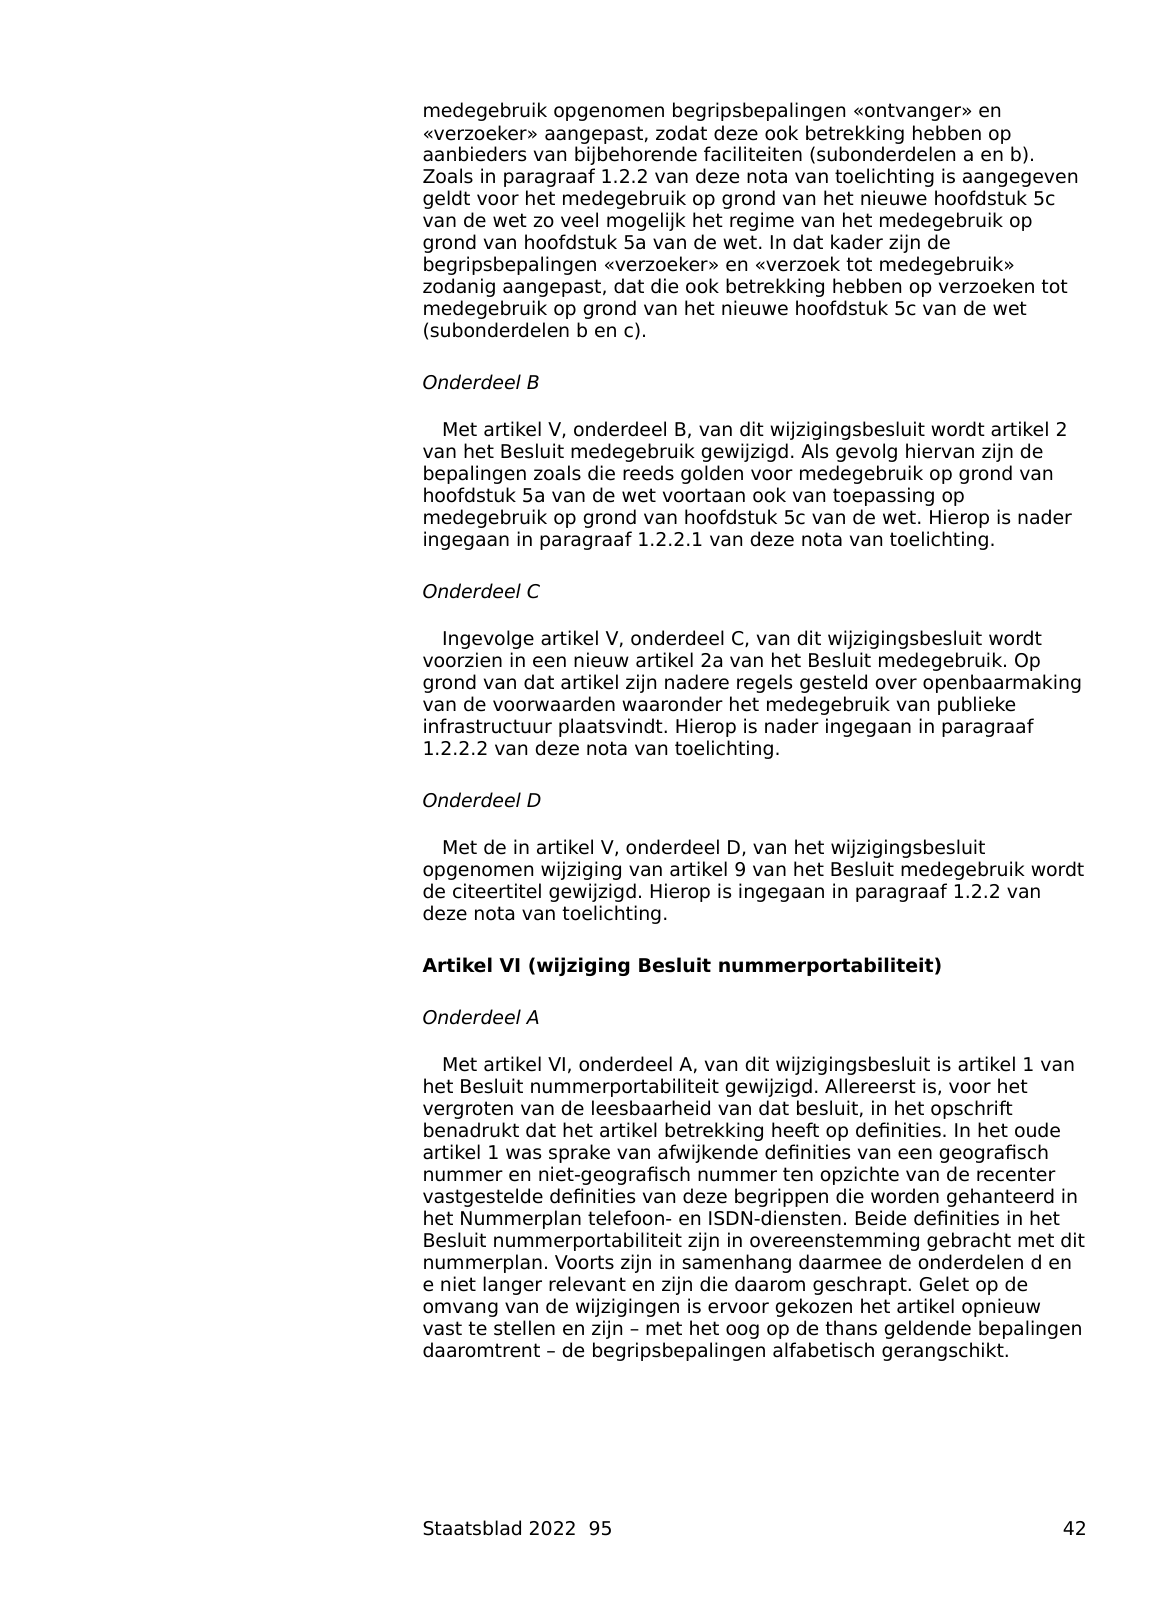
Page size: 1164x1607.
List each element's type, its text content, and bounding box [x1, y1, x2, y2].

subtitle Onderdeel A [422, 1007, 1087, 1029]
subtitle Onderdeel B [422, 372, 1087, 394]
text Met artikel VI, onderdeel A, van dit wijzigingsbesluit is artikel 1 van het Besluit nummerportabiliteit gewijzigd. Allereerst is, voor het vergroten van de leesbaarheid van dat besluit, in het opschrift benadrukt dat het artikel betrekking heeft op definities. In het oude artikel 1 was sprake van afwijkende definities van een geografisch nummer en niet-geografisch nummer ten opzichte van de recenter vastgestelde definities van deze begrippen die worden gehanteerd in het Nummerplan telefoon- en ISDN-diensten. Beide definities in het Besluit nummerportabiliteit zijn in overeenstemming gebracht met dit nummerplan. Voorts zijn in samenhang daarmee de onderdelen d en e niet langer relevant en zijn die daarom geschrapt. Gelet op de omvang van de wijzigingen is ervoor gekozen het artikel opnieuw vast te stellen en zijn – met het oog op de thans geldende bepalingen daaromtrent – de begripsbepalingen alfabetisch gerangschikt. [422, 1054, 1087, 1361]
text Met de in artikel V, onderdeel D, van het wijzigingsbesluit opgenomen wijziging van artikel 9 van het Besluit medegebruik wordt de citeertitel gewijzigd. Hierop is ingegaan in paragraaf 1.2.2 van deze nota van toelichting. [422, 837, 1087, 925]
subtitle Artikel VI (wijziging Besluit nummerportabiliteit) [422, 955, 1087, 977]
subtitle Onderdeel D [422, 790, 1087, 812]
subtitle Onderdeel C [422, 581, 1087, 603]
text Ingevolge artikel V, onderdeel C, van dit wijzigingsbesluit wordt voorzien in een nieuw artikel 2a van het Besluit medegebruik. Op grond van dat artikel zijn nadere regels gesteld over openbaarmaking van de voorwaarden waaronder het medegebruik van publieke infrastructuur plaatsvindt. Hierop is nader ingegaan in paragraaf 1.2.2.2 van deze nota van toelichting. [422, 628, 1087, 760]
text medegebruik opgenomen begripsbepalingen «ontvanger» en «verzoeker» aangepast, zodat deze ook betrekking hebben op aanbieders van bijbehorende faciliteiten (subonderdelen a en b). Zoals in paragraaf 1.2.2 van deze nota van toelichting is aangegeven geldt voor het medegebruik op grond van het nieuwe hoofdstuk 5c van de wet zo veel mogelijk het regime van het medegebruik op grond van hoofdstuk 5a van de wet. In dat kader zijn de begripsbepalingen «verzoeker» en «verzoek tot medegebruik» zodanig aangepast, dat die ook betrekking hebben op verzoeken tot medegebruik op grond van het nieuwe hoofdstuk 5c van de wet (subonderdelen b en c). [422, 100, 1087, 342]
text Met artikel V, onderdeel B, van dit wijzigingsbesluit wordt artikel 2 van het Besluit medegebruik gewijzigd. Als gevolg hiervan zijn de bepalingen zoals die reeds golden voor medegebruik op grond van hoofdstuk 5a van de wet voortaan ook van toepassing op medegebruik op grond van hoofdstuk 5c van de wet. Hierop is nader ingegaan in paragraaf 1.2.2.1 van deze nota van toelichting. [422, 419, 1087, 551]
